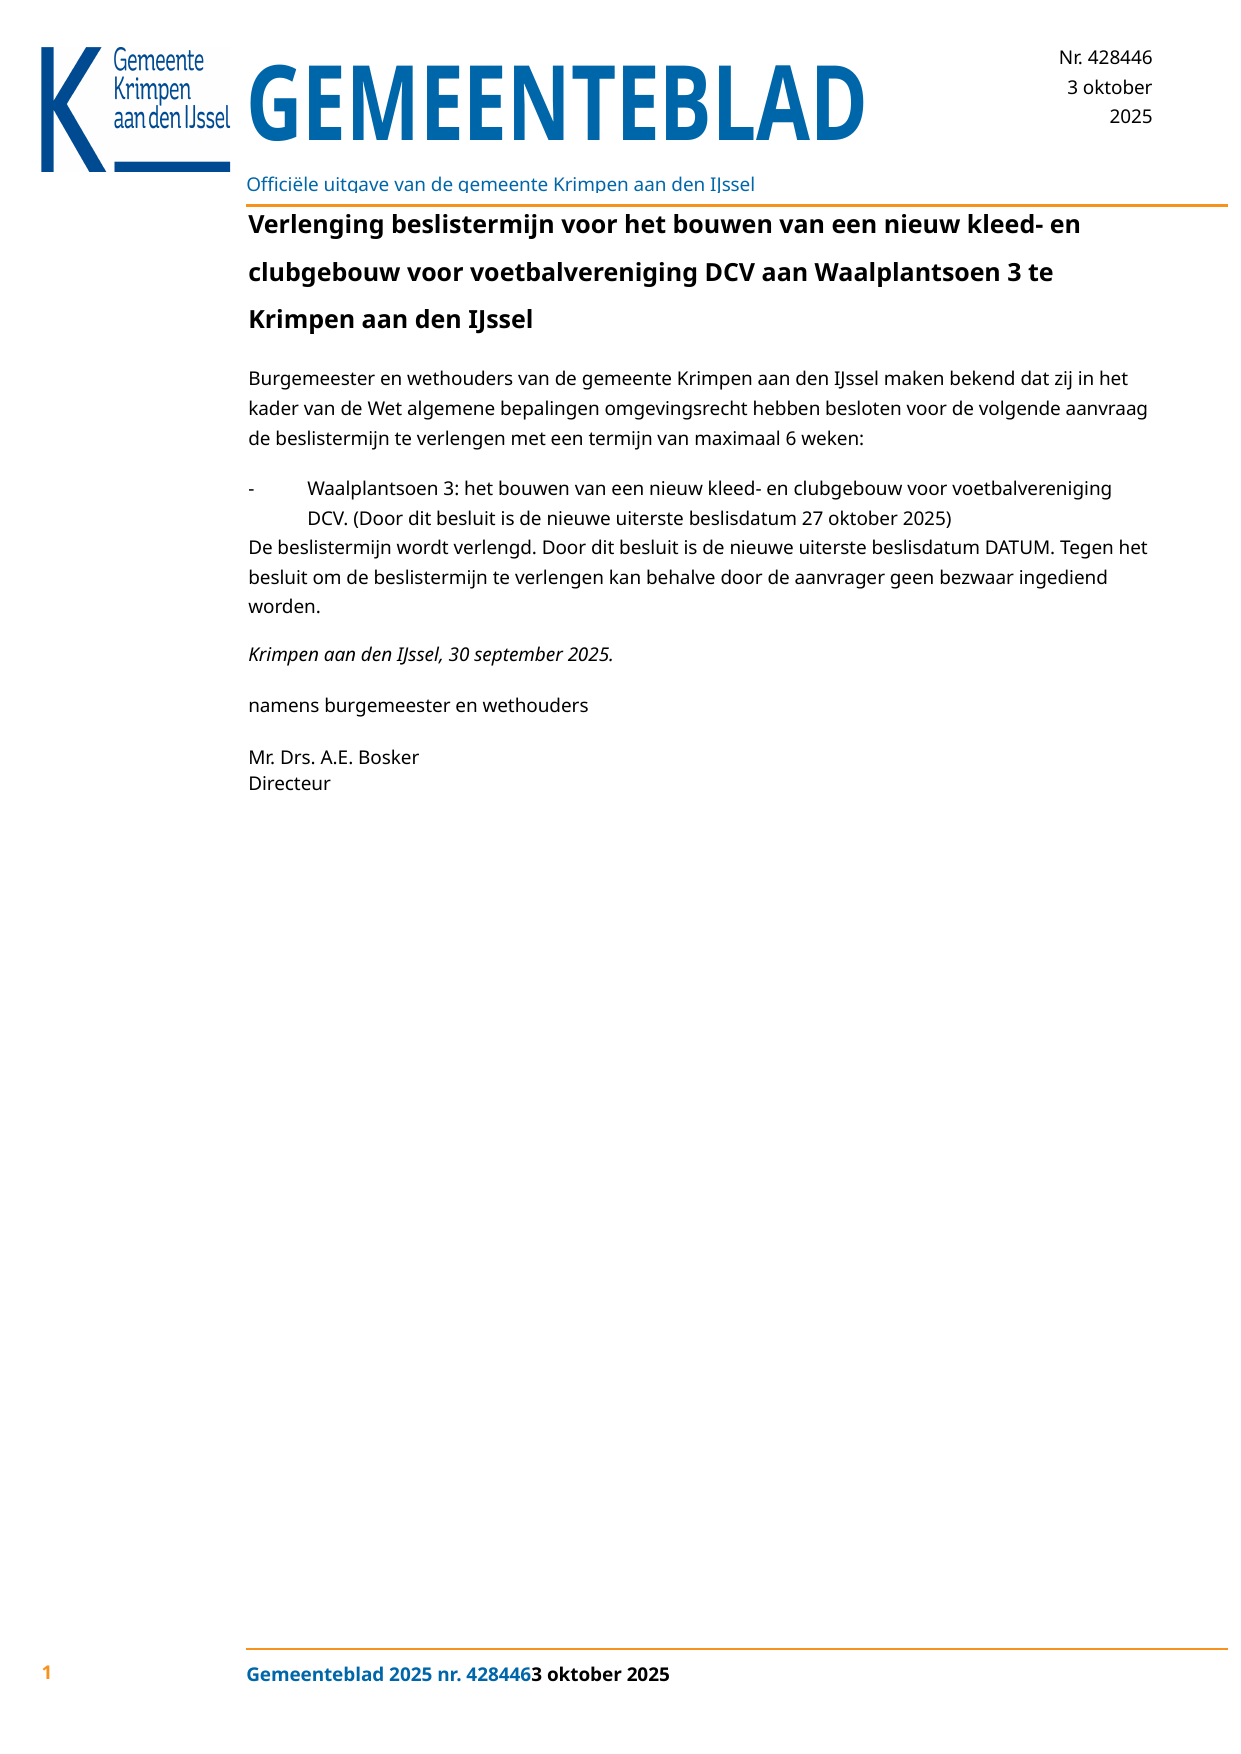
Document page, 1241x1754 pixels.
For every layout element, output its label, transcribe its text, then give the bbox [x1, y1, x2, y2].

picture [41, 47, 231, 172]
text Directeur [248, 770, 1152, 796]
text De beslistermijn wordt verlengd. Door dit besluit is de nieuwe uiterste beslisdatum DATUM. Tegen het besluit om de beslistermijn te verlengen kan behalve door de aanvrager geen bezwaar ingediend worden. [248, 534, 1152, 619]
text Krimpen aan den IJssel, 30 september 2025. [248, 641, 1152, 667]
text Mr. Drs. A.E. Bosker [248, 744, 1152, 770]
text Burgemeester en wethouders van de gemeente Krimpen aan den IJssel maken bekend dat zij in het kader van de Wet algemene bepalingen omgevingsrecht hebben besloten voor de volgende aanvraag de beslistermijn te verlengen met een termijn van maximaal 6 weken: [248, 366, 1152, 450]
text Verlenging beslistermijn voor het bouwen van een nieuw kleed- en clubgebouw voor voetbalvereniging DCV aan Waalplantsoen 3 te Krimpen aan den IJssel [248, 207, 1152, 336]
text namens burgemeester en wethouders [248, 693, 1152, 718]
list Waalplantsoen 3: het bouwen van een nieuw kleed- en clubgebouw voor voetbalvereniging DCV. (Door dit besluit is de nieuwe uiterste beslisdatum 27 oktober 2025) [248, 475, 1152, 530]
